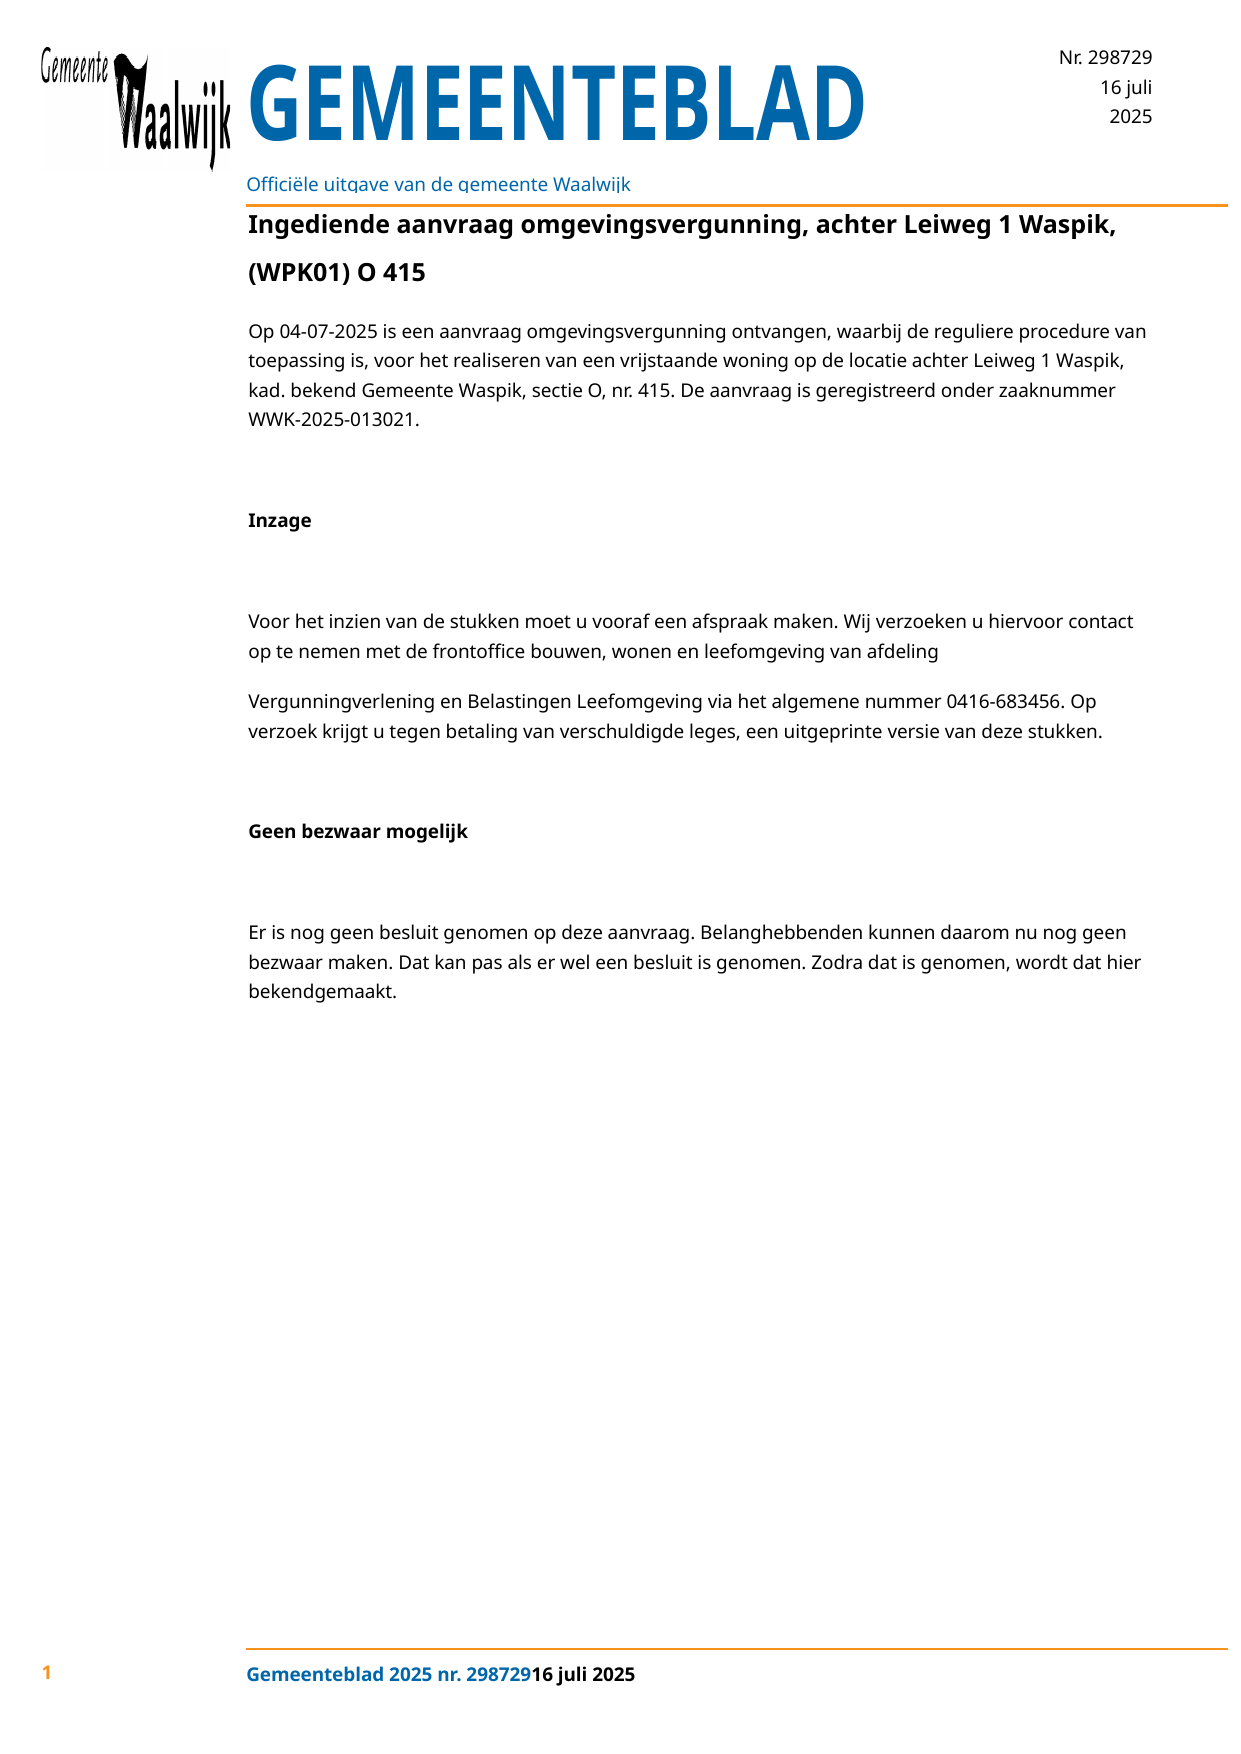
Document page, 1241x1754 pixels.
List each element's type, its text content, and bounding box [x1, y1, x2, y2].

text Vergunningverlening en Belastingen Leefomgeving via het algemene nummer 0416-683456. Op verzoek krijgt u tegen betaling van verschuldigde leges, een uitgeprinte versie van deze stukken. [248, 688, 1152, 744]
text Voor het inzien van de stukken moet u vooraf een afspraak maken. Wij verzoeken u hiervoor contact op te nemen met de frontoffice bouwen, wonen en leefomgeving van afdeling [248, 608, 1152, 664]
picture [41, 47, 231, 172]
text Inzage [248, 507, 1152, 533]
text Ingediende aanvraag omgevingsvergunning, achter Leiweg 1 Waspik, (WPK01) O 415 [248, 207, 1152, 288]
text Op 04-07-2025 is een aanvraag omgevingsvergunning ontvangen, waarbij de reguliere procedure van toepassing is, voor het realiseren van een vrijstaande woning op de locatie achter Leiweg 1 Waspik, kad. bekend Gemeente Waspik, sectie O, nr. 415. De aanvraag is geregistreerd onder zaaknummer WWK-2025-013021. [248, 318, 1152, 432]
text Er is nog geen besluit genomen op deze aanvraag. Belanghebbenden kunnen daarom nu nog geen bezwaar maken. Dat kan pas als er wel een besluit is genomen. Zodra dat is genomen, wordt dat hier bekendgemaakt. [248, 919, 1152, 1004]
text Geen bezwaar mogelijk [248, 819, 1152, 844]
